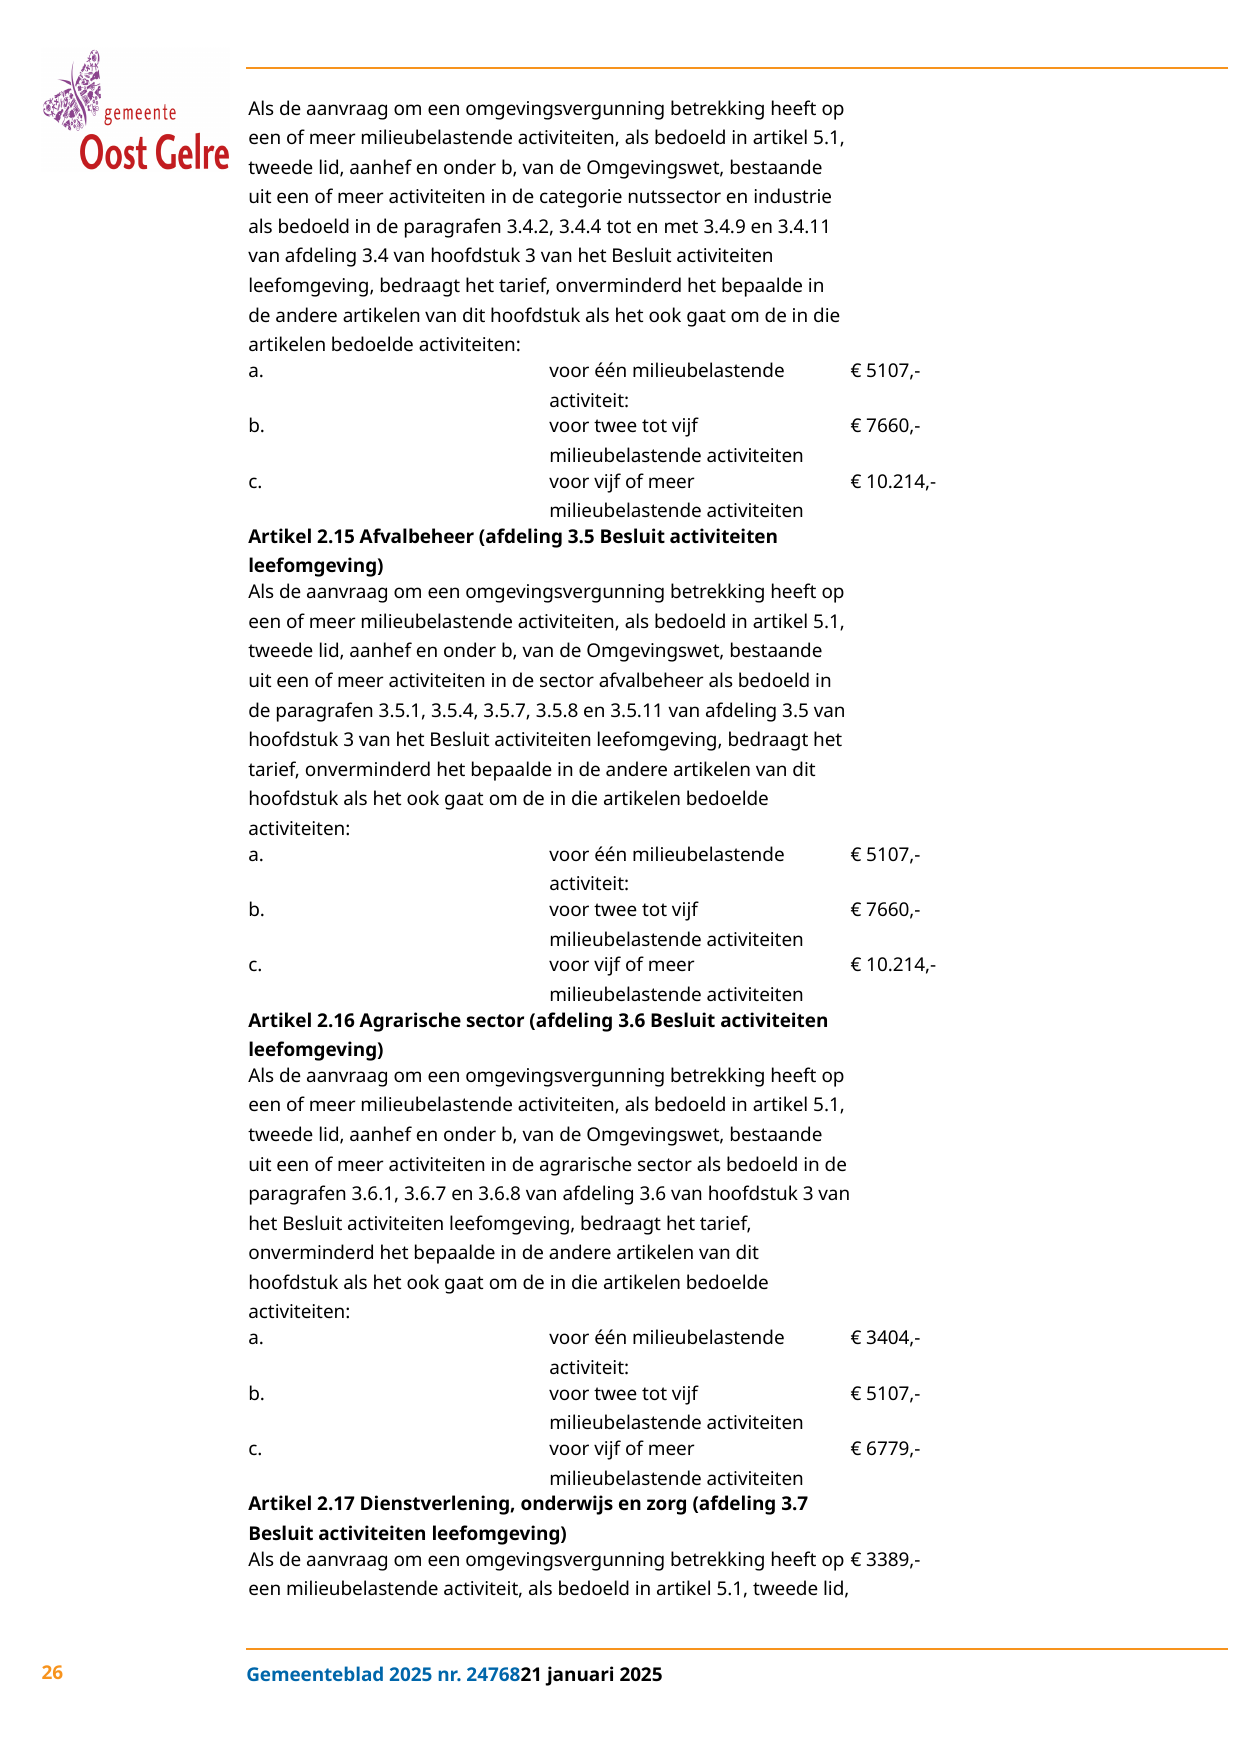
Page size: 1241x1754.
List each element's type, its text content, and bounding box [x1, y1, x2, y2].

table_cell € 10.214,- [850, 951, 1152, 1007]
table_cell € 3389,- [850, 1546, 1152, 1601]
table_cell voor twee tot vijf milieubelastende activiteiten [549, 413, 850, 468]
table_cell Als de aanvraag om een omgevingsvergunning betrekking heeft op een of meer milieubelastende activiteiten, als bedoeld in artikel 5.1, tweede lid, aanhef en onder b, van de Omgevingswet, bestaande uit een of meer activiteiten in de sector afvalbeheer als bedoeld in de paragrafen 3.5.1, 3.5.4, 3.5.7, 3.5.8 en 3.5.11 van afdeling 3.5 van hoofdstuk 3 van het Besluit activiteiten leefomgeving, bedraagt het tarief, onverminderd het bepaalde in de andere artikelen van dit hoofdstuk als het ook gaat om de in die artikelen bedoelde activiteiten: [248, 579, 850, 841]
table_cell Artikel 2.15 Afvalbeheer (afdeling 3.5 Besluit activiteiten leefomgeving) [248, 523, 850, 578]
table_cell [850, 1007, 1152, 1062]
table_cell c. [248, 1435, 549, 1490]
table_cell voor twee tot vijf milieubelastende activiteiten [549, 896, 850, 951]
picture [41, 47, 231, 172]
table_cell [850, 523, 1152, 578]
table_cell a. [248, 1325, 549, 1380]
table_cell [850, 1062, 1152, 1324]
table_cell voor vijf of meer milieubelastende activiteiten [549, 951, 850, 1007]
table_cell c. [248, 468, 549, 523]
table_cell [850, 579, 1152, 841]
table_cell Als de aanvraag om een omgevingsvergunning betrekking heeft op een of meer milieubelastende activiteiten, als bedoeld in artikel 5.1, tweede lid, aanhef en onder b, van de Omgevingswet, bestaande uit een of meer activiteiten in de agrarische sector als bedoeld in de paragrafen 3.6.1, 3.6.7 en 3.6.8 van afdeling 3.6 van hoofdstuk 3 van het Besluit activiteiten leefomgeving, bedraagt het tarief, onverminderd het bepaalde in de andere artikelen van dit hoofdstuk als het ook gaat om de in die artikelen bedoelde activiteiten: [248, 1062, 850, 1324]
table_cell c. [248, 951, 549, 1007]
table_cell voor één milieubelastende activiteit: [549, 841, 850, 896]
table_cell voor één milieubelastende activiteit: [549, 1325, 850, 1380]
table_cell a. [248, 357, 549, 412]
table_cell voor vijf of meer milieubelastende activiteiten [549, 1435, 850, 1490]
table_cell Artikel 2.17 Dienstverlening, onderwijs en zorg (afdeling 3.7 Besluit activiteiten leefomgeving) [248, 1490, 850, 1546]
table_cell € 7660,- [850, 896, 1152, 951]
table_cell [850, 95, 1152, 357]
table_cell Als de aanvraag om een omgevingsvergunning betrekking heeft op een milieubelastende activiteit, als bedoeld in artikel 5.1, tweede lid, [248, 1546, 850, 1601]
table_cell € 5107,- [850, 357, 1152, 412]
table_cell Artikel 2.16 Agrarische sector (afdeling 3.6 Besluit activiteiten leefomgeving) [248, 1007, 850, 1062]
table_cell b. [248, 1380, 549, 1435]
table_cell voor vijf of meer milieubelastende activiteiten [549, 468, 850, 523]
table_cell voor één milieubelastende activiteit: [549, 357, 850, 412]
table_cell € 6779,- [850, 1435, 1152, 1490]
table_cell [850, 1490, 1152, 1546]
table_cell € 10.214,- [850, 468, 1152, 523]
table_cell Als de aanvraag om een omgevingsvergunning betrekking heeft op een of meer milieubelastende activiteiten, als bedoeld in artikel 5.1, tweede lid, aanhef en onder b, van de Omgevingswet, bestaande uit een of meer activiteiten in de categorie nutssector en industrie als bedoeld in de paragrafen 3.4.2, 3.4.4 tot en met 3.4.9 en 3.4.11 van afdeling 3.4 van hoofdstuk 3 van het Besluit activiteiten leefomgeving, bedraagt het tarief, onverminderd het bepaalde in de andere artikelen van dit hoofdstuk als het ook gaat om de in die artikelen bedoelde activiteiten: [248, 95, 850, 357]
table_cell a. [248, 841, 549, 896]
table_cell € 5107,- [850, 1380, 1152, 1435]
table_cell € 5107,- [850, 841, 1152, 896]
table_cell b. [248, 896, 549, 951]
table_cell € 7660,- [850, 413, 1152, 468]
table_cell voor twee tot vijf milieubelastende activiteiten [549, 1380, 850, 1435]
table_cell € 3404,- [850, 1325, 1152, 1380]
table_cell b. [248, 413, 549, 468]
